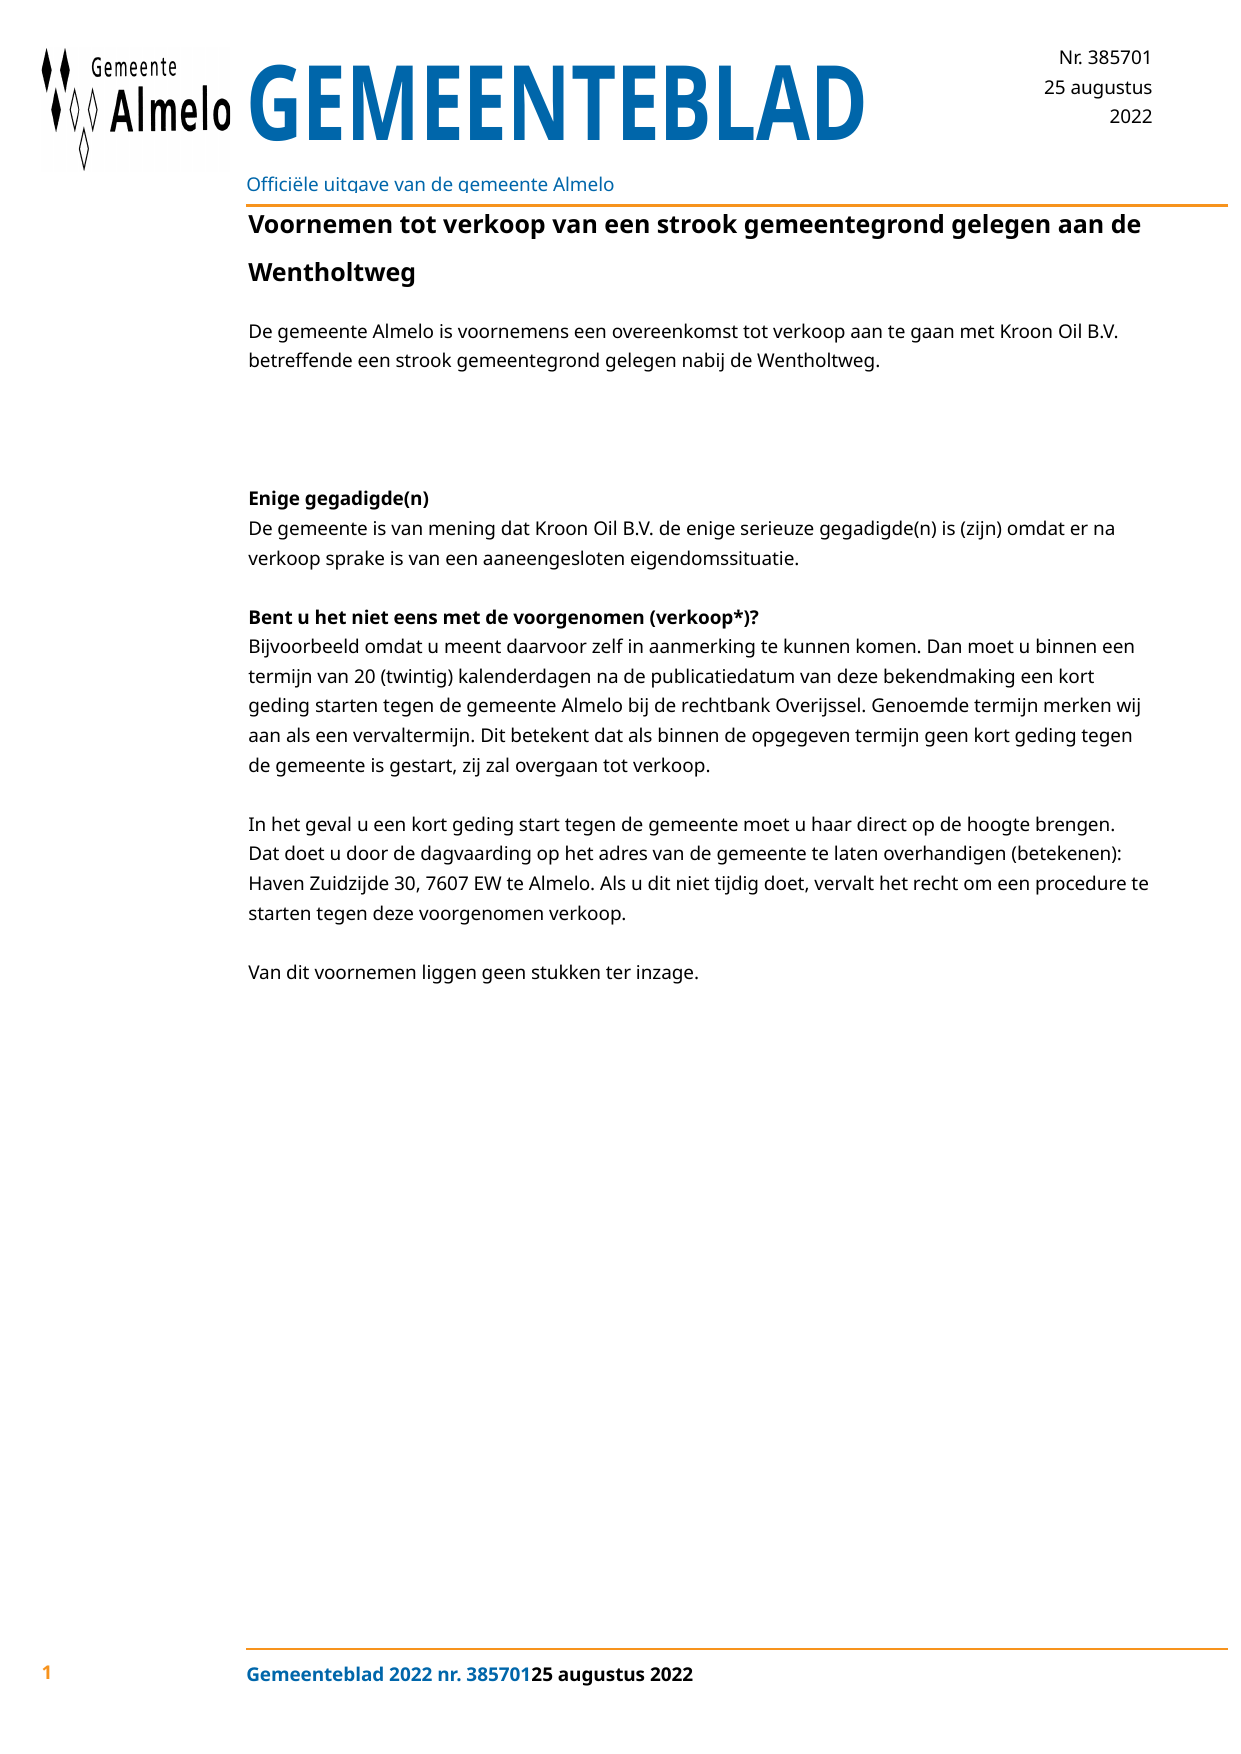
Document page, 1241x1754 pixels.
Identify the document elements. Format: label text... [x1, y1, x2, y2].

text De gemeente is van mening dat Kroon Oil B.V. de enige serieuze gegadigde(n) is (zijn) omdat er na verkoop sprake is van een aaneengesloten eigendomssituatie. [248, 515, 1152, 570]
picture [41, 47, 231, 172]
text In het geval u een kort geding start tegen de gemeente moet u haar direct op de hoogte brengen. Dat doet u door de dagvaarding op het adres van de gemeente te laten overhandigen (betekenen): Haven Zuidzijde 30, 7607 EW te Almelo. Als u dit niet tijdig doet, vervalt het recht om een procedure te starten tegen deze voorgenomen verkoop. [248, 811, 1152, 925]
text De gemeente Almelo is voornemens een overeenkomst tot verkoop aan te gaan met Kroon Oil B.V. betreffende een strook gemeentegrond gelegen nabij de Wentholtweg. [248, 318, 1152, 373]
text Enige gegadigde(n) [248, 486, 1152, 511]
text Van dit voornemen liggen geen stukken ter inzage. [248, 959, 1152, 984]
text Bijvoorbeeld omdat u meent daarvoor zelf in aanmerking te kunnen komen. Dan moet u binnen een termijn van 20 (twintig) kalenderdagen na de publicatiedatum van deze bekendmaking een kort geding starten tegen de gemeente Almelo bij de rechtbank Overijssel. Genoemde termijn merken wij aan als een vervaltermijn. Dit betekent dat als binnen de opgegeven termijn geen kort geding tegen de gemeente is gestart, zij zal overgaan tot verkoop. [248, 633, 1152, 777]
text Voornemen tot verkoop van een strook gemeentegrond gelegen aan de Wentholtweg [248, 207, 1152, 288]
text Bent u het niet eens met de voorgenomen (verkoop*)? [248, 604, 1152, 629]
